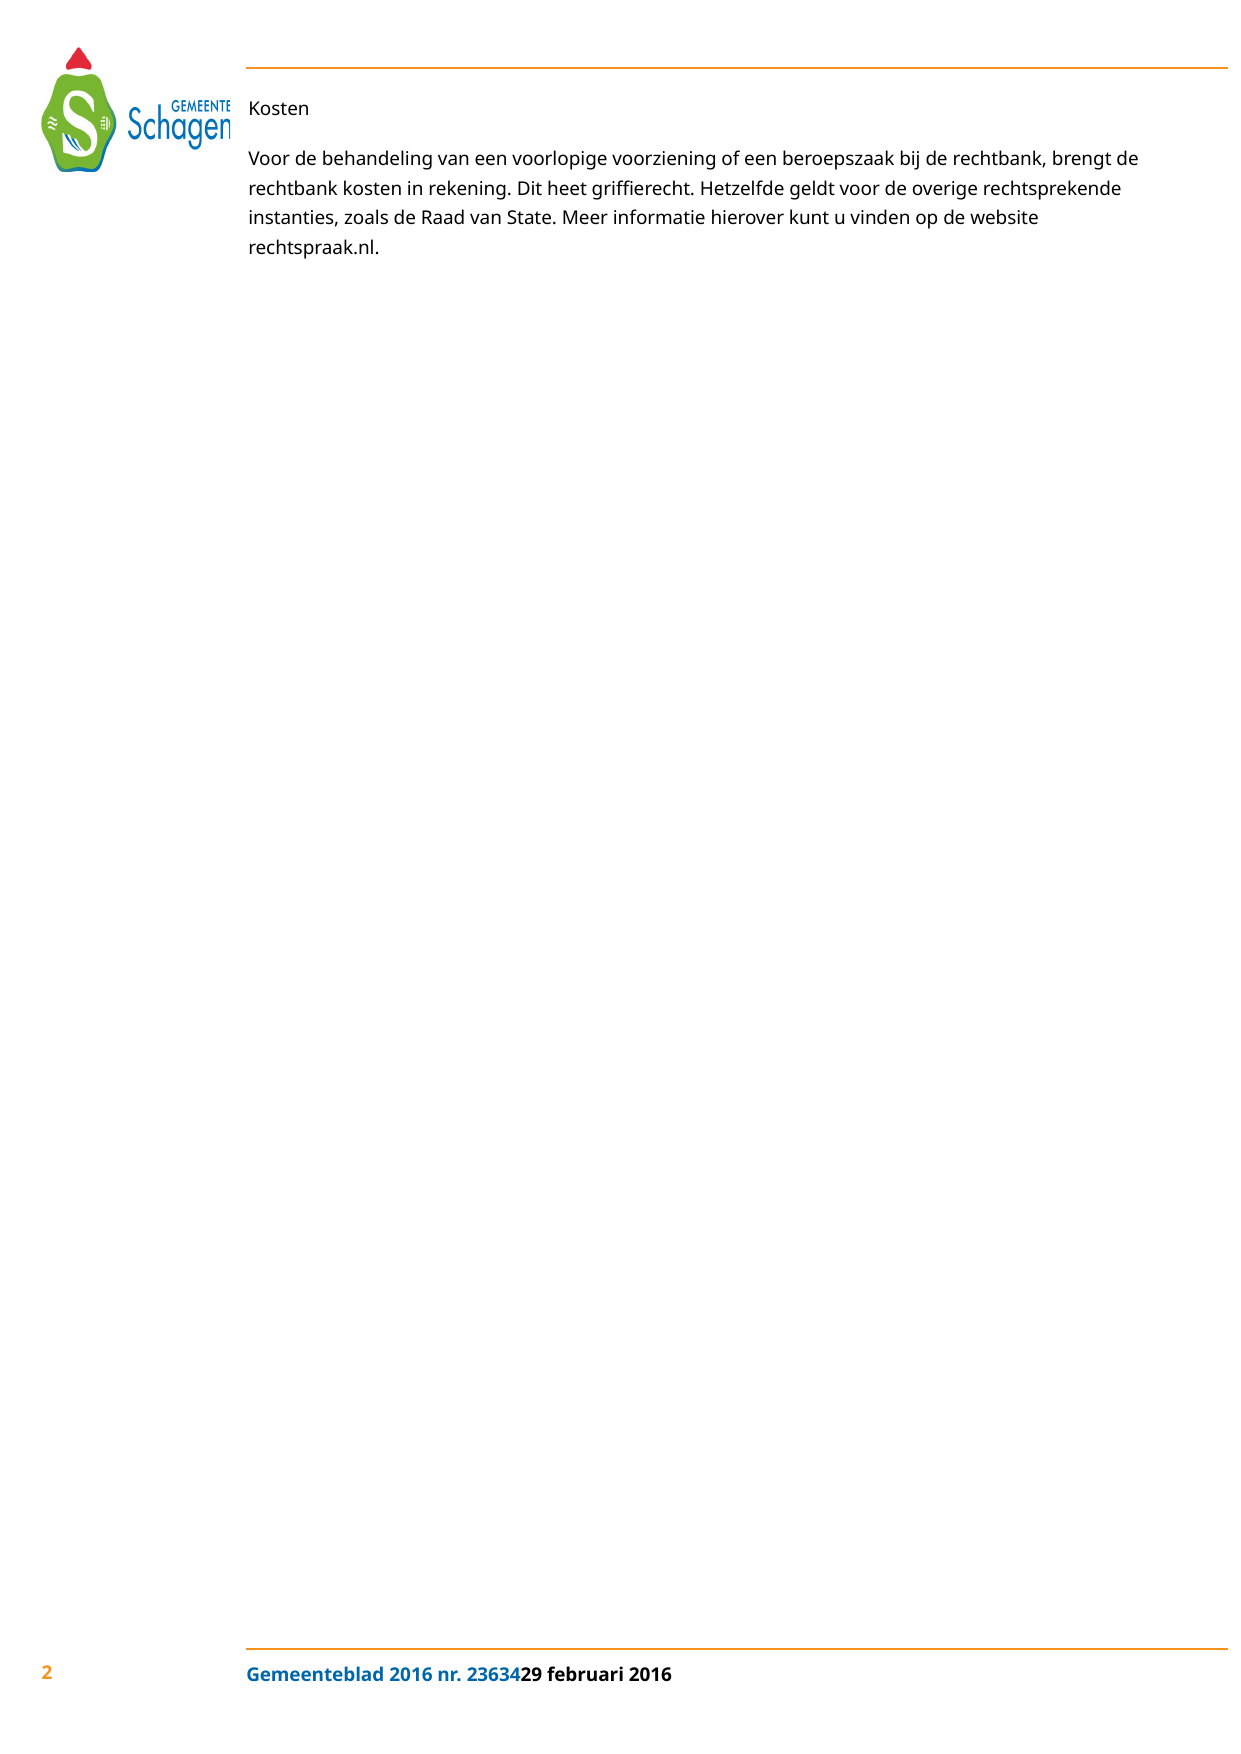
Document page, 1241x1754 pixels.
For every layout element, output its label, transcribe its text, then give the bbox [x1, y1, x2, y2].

text Voor de behandeling van een voorlopige voorziening of een beroepszaak bij de rechtbank, brengt de rechtbank kosten in rekening. Dit heet griffierecht. Hetzelfde geldt voor de overige rechtsprekende instanties, zoals de Raad van State. Meer informatie hierover kunt u vinden op de website rechtspraak.nl. [248, 145, 1152, 260]
text Kosten [248, 95, 1152, 121]
picture [41, 47, 231, 172]
